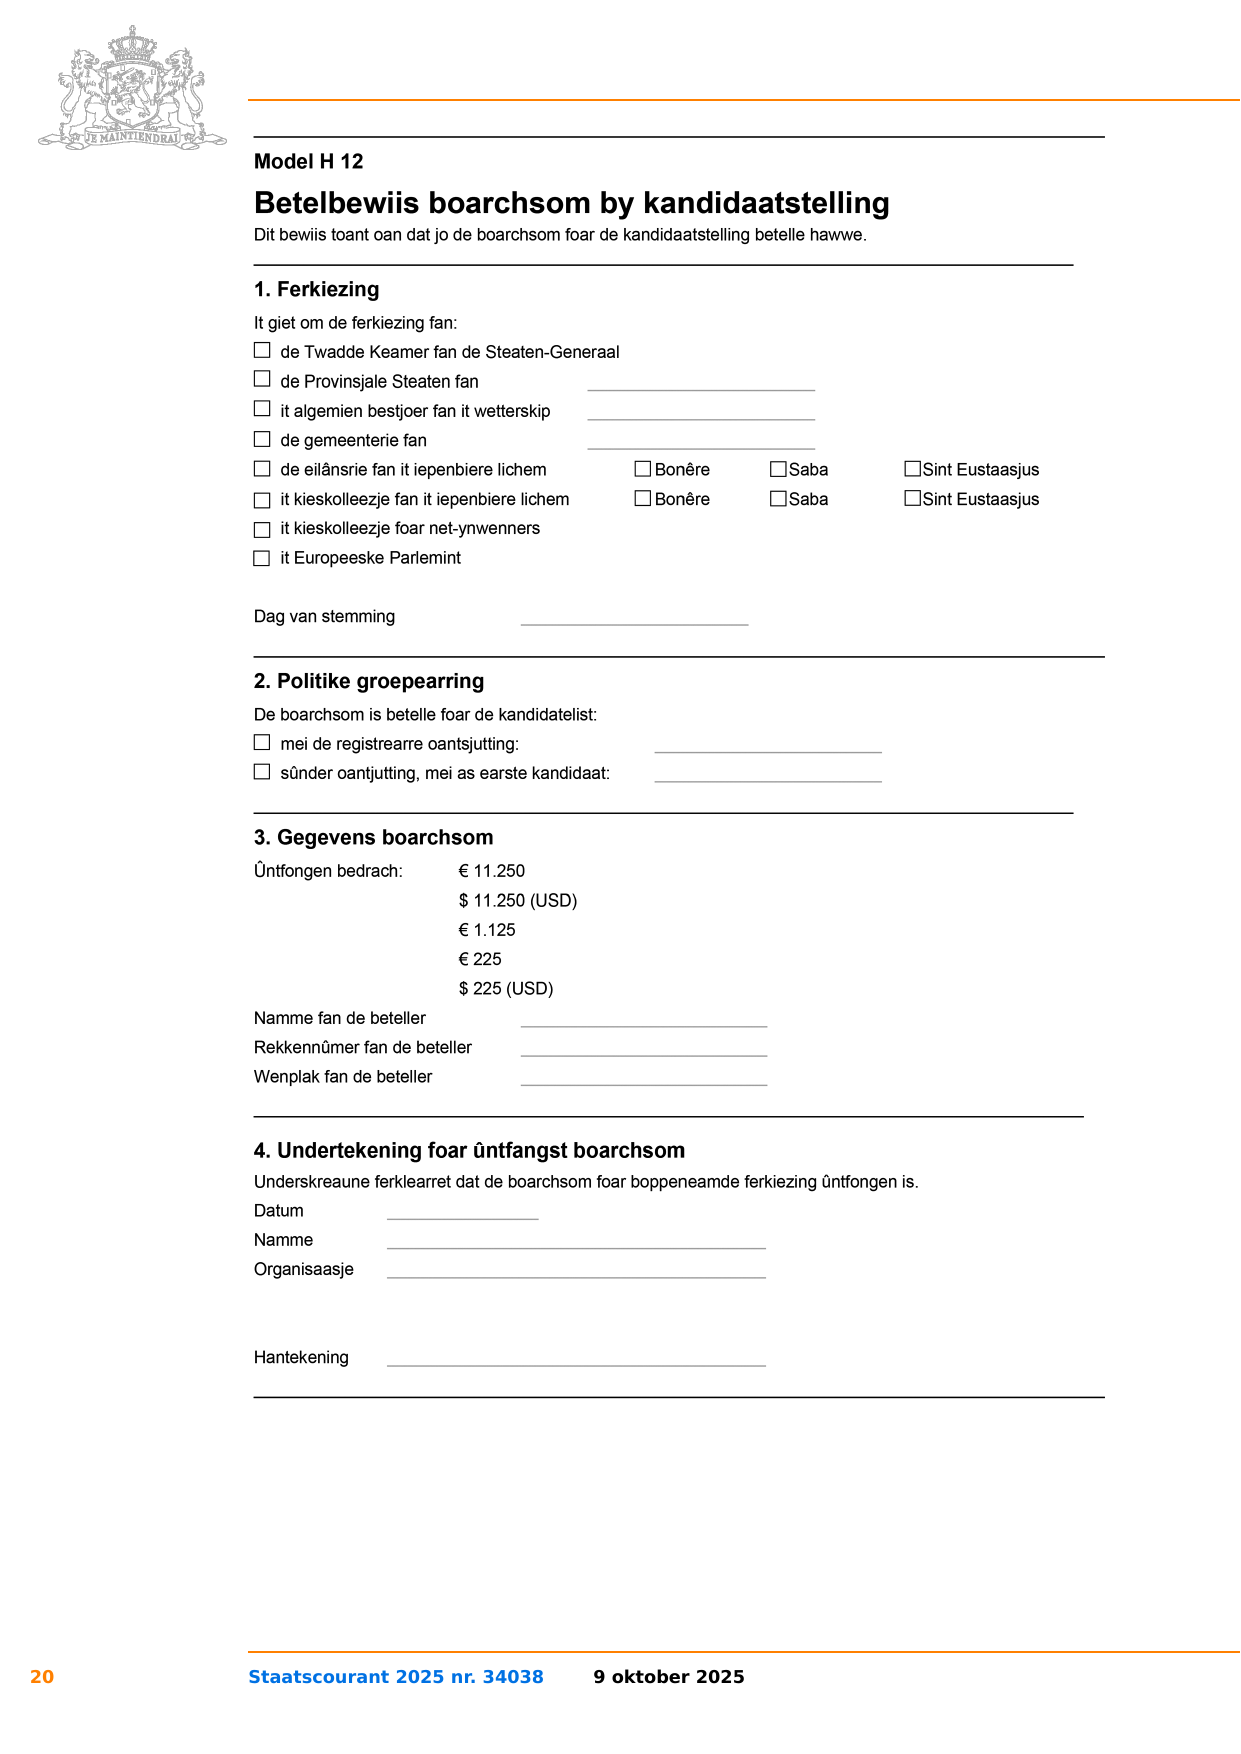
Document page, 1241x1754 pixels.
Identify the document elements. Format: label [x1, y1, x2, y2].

picture [248, 130, 1117, 1406]
text [1117, 130, 1163, 1406]
picture [38, 25, 227, 150]
